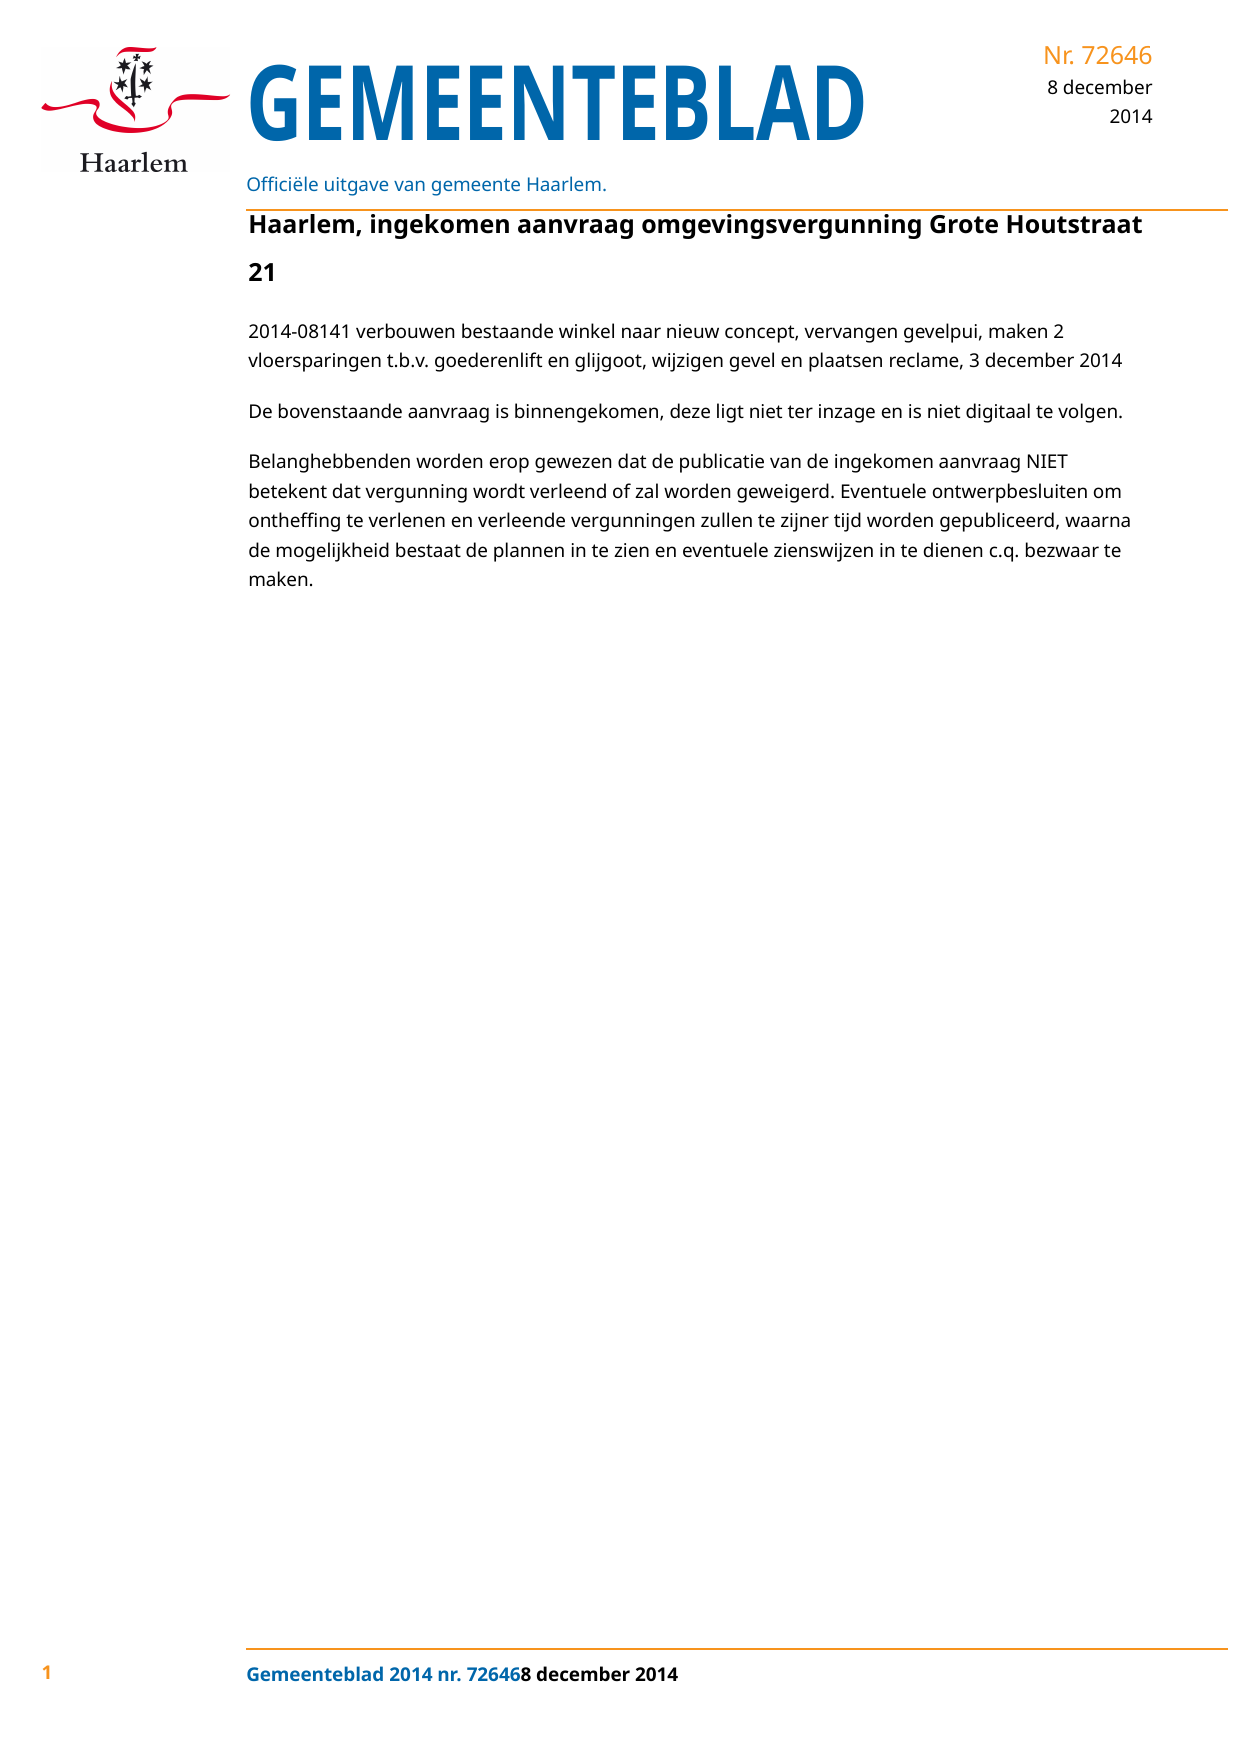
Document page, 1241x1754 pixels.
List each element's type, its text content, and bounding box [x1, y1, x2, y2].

text De bovenstaande aanvraag is binnengekomen, deze ligt niet ter inzage en is niet digitaal te volgen. [248, 398, 1152, 424]
picture [41, 47, 231, 172]
text Haarlem, ingekomen aanvraag omgevingsvergunning Grote Houtstraat 21 [248, 211, 1152, 288]
text 2014-08141 verbouwen bestaande winkel naar nieuw concept, vervangen gevelpui, maken 2 vloersparingen t.b.v. goederenlift en glijgoot, wijzigen gevel en plaatsen reclame, 3 december 2014 [248, 318, 1152, 373]
text Belanghebbenden worden erop gewezen dat de publicatie van de ingekomen aanvraag NIET betekent dat vergunning wordt verleend of zal worden geweigerd. Eventuele ontwerpbesluiten om ontheffing te verlenen en verleende vergunningen zullen te zijner tijd worden gepubliceerd, waarna de mogelijkheid bestaat de plannen in te zien en eventuele zienswijzen in te dienen c.q. bezwaar te maken. [248, 448, 1152, 592]
